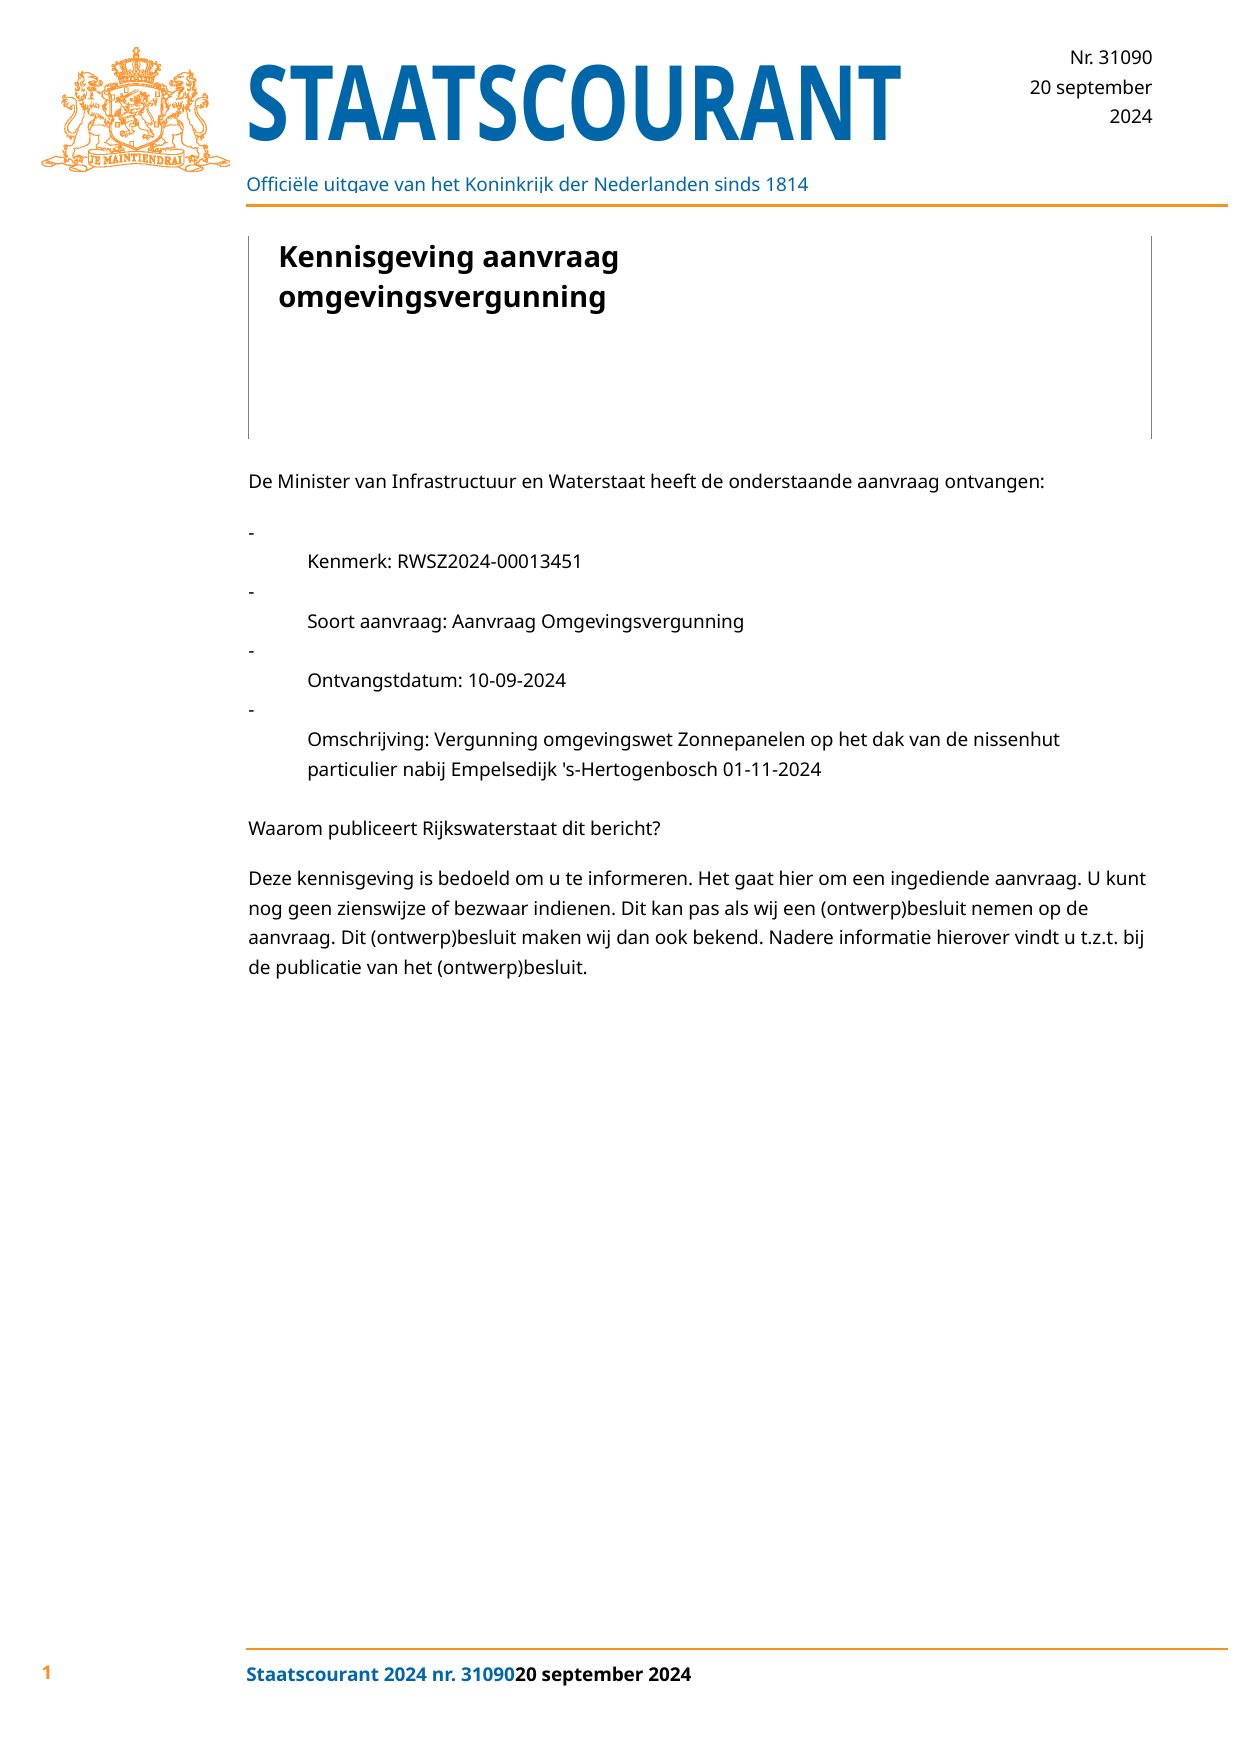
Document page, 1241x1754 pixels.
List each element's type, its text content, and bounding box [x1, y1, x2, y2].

table_header [850, 414, 1151, 439]
table_header [1090, 236, 1151, 413]
text Waarom publiceert Rijkswaterstaat dit bericht? [248, 815, 1152, 841]
picture [912, 236, 1090, 414]
table_header Kennisgeving aanvraag omgevingsvergunning [249, 236, 850, 439]
list Kenmerk: RWSZ2024-00013451 [248, 549, 1152, 574]
text De Minister van Infrastructuur en Waterstaat heeft de onderstaande aanvraag ontvangen: [248, 469, 1152, 494]
list Soort aanvraag: Aanvraag Omgevingsvergunning [248, 608, 1152, 633]
list Ontvangstdatum: 10-09-2024 [248, 667, 1152, 693]
text Deze kennisgeving is bedoeld om u te informeren. Het gaat hier om een ingediende aanvraag. U kunt nog geen zienswijze of bezwaar indienen. Dit kan pas als wij een (ontwerp)besluit nemen op de aanvraag. Dit (ontwerp)besluit maken wij dan ook bekend. Nadere informatie hierover vindt u t.z.t. bij de publicatie van het (ontwerp)besluit. [248, 865, 1152, 980]
table_header [850, 236, 912, 413]
list Omschrijving: Vergunning omgevingswet Zonnepanelen op het dak van de nissenhut particulier nabij Empelsedijk 's-Hertogenbosch 01-11-2024 [248, 726, 1152, 781]
picture [41, 47, 231, 172]
